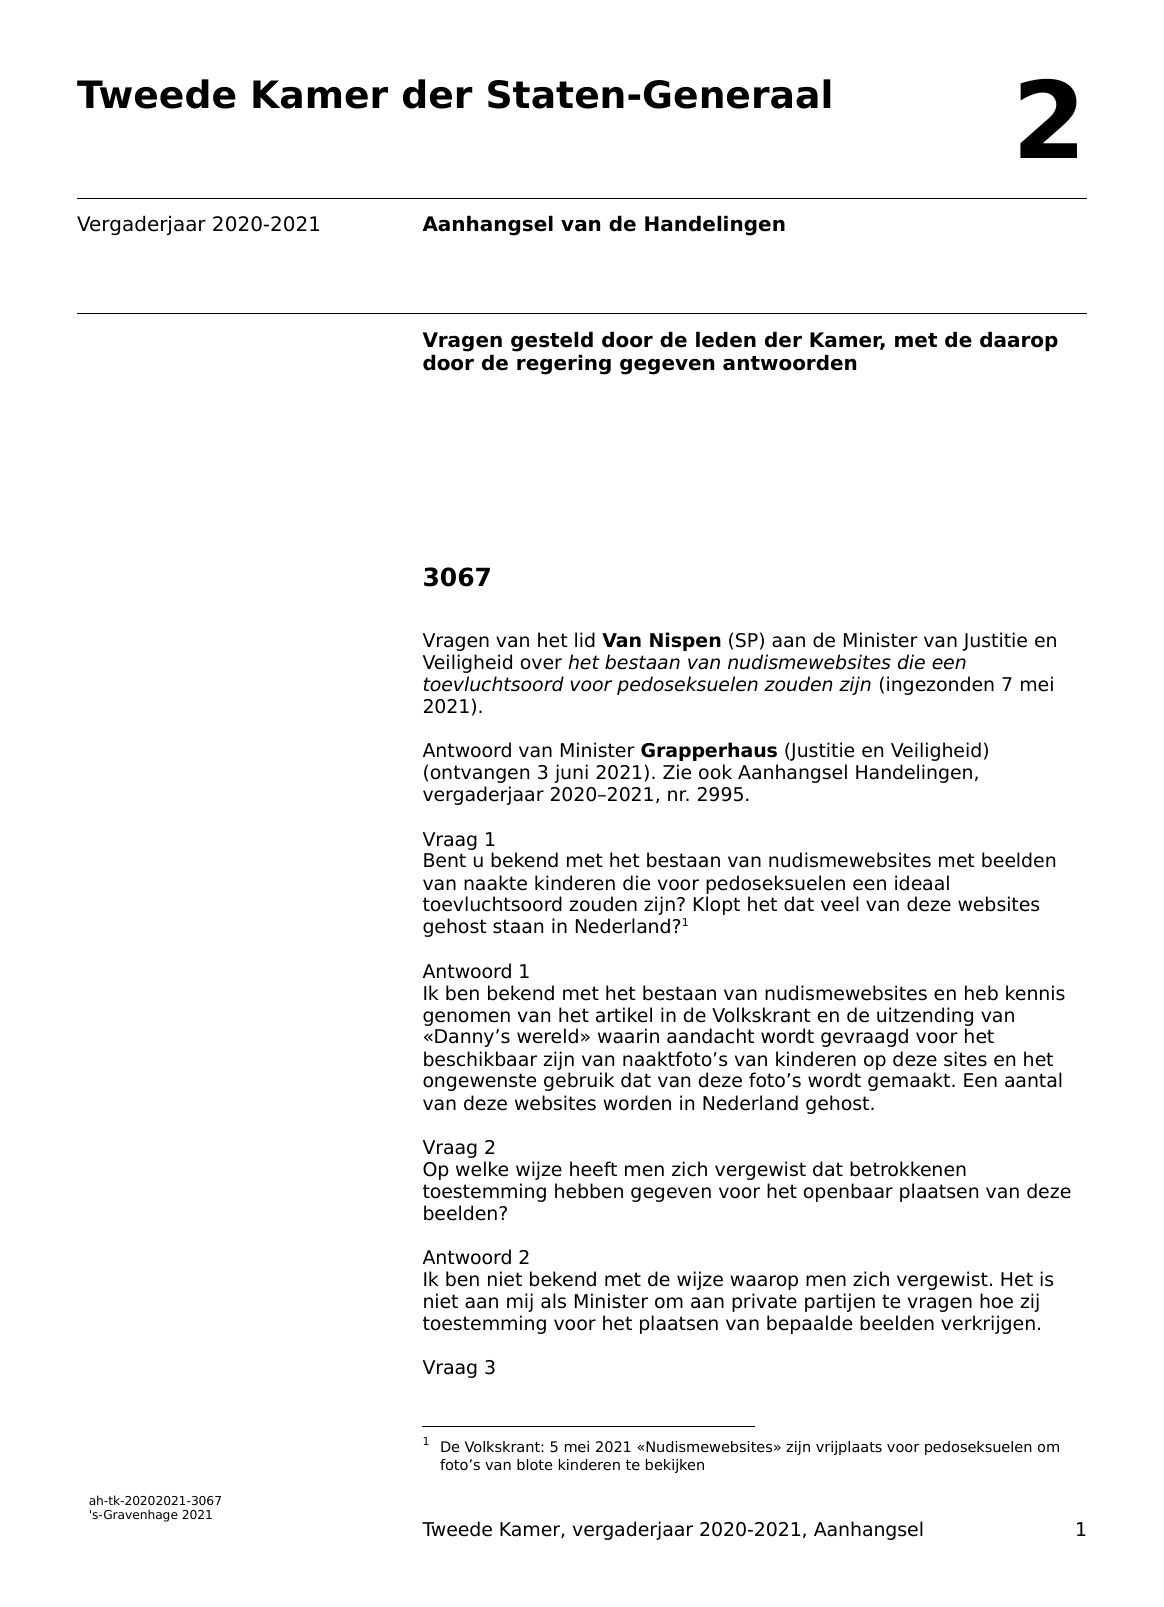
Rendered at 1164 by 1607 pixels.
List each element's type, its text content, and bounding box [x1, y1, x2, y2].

text Antwoord 2 [422, 1247, 1087, 1269]
text Antwoord 1 [422, 961, 1087, 982]
text 3067 [422, 563, 1087, 592]
table_header 2 [886, 59, 1087, 198]
text ah-tk-20202021-3067 [88, 1494, 323, 1508]
text Vraag 1 [422, 828, 1087, 850]
table_cell Aanhangsel van de Handelingen [422, 199, 1087, 313]
text Vraag 2 [422, 1137, 1087, 1158]
table_cell Vergaderjaar 2020-2021 [77, 199, 422, 313]
table_header Tweede Kamer der Staten-Generaal [77, 59, 886, 198]
table_cell [77, 314, 422, 375]
text Ik ben bekend met het bestaan van nudismewebsites en heb kennis genomen van het artikel in de Volkskrant en de uitzending van «Danny’s wereld» waarin aandacht wordt gevraagd voor het beschikbaar zijn van naaktfoto’s van kinderen op deze sites en het ongewenste gebruik dat van deze foto’s wordt gemaakt. Een aantal van deze websites worden in Nederland gehost. [422, 982, 1087, 1114]
text De Volkskrant: 5 mei 2021 «Nudismewebsites» zijn vrijplaats voor pedoseksuelen om foto’s van blote kinderen te bekijken [422, 1435, 1087, 1474]
text 's-Gravenhage 2021 [88, 1508, 323, 1522]
text Antwoord van Minister Grapperhaus (Justitie en Veiligheid) (ontvangen 3 juni 2021). Zie ook Aanhangsel Handelingen, vergaderjaar 2020–2021, nr. 2995. [422, 740, 1087, 806]
text Ik ben niet bekend met de wijze waarop men zich vergewist. Het is niet aan mij als Minister om aan private partijen te vragen hoe zij toestemming voor het plaatsen van bepaalde beelden verkrijgen. [422, 1269, 1087, 1334]
text Vragen van het lid Van Nispen (SP) aan de Minister van Justitie en Veiligheid over het bestaan van nudismewebsites die een toevluchtsoord voor pedoseksuelen zouden zijn (ingezonden 7 mei 2021). [422, 630, 1087, 718]
text Op welke wijze heeft men zich vergewist dat betrokkenen toestemming hebben gegeven voor het openbaar plaatsen van deze beelden? [422, 1158, 1087, 1224]
table_cell Vragen gesteld door de leden der Kamer, met de daarop door de regering gegeven antwoorden [422, 314, 1087, 375]
text Vraag 3 [422, 1357, 1087, 1379]
text Bent u bekend met het bestaan van nudismewebsites met beelden van naakte kinderen die voor pedoseksuelen een ideaal toevluchtsoord zouden zijn? Klopt het dat veel van deze websites gehost staan in Nederland? [422, 850, 1087, 938]
